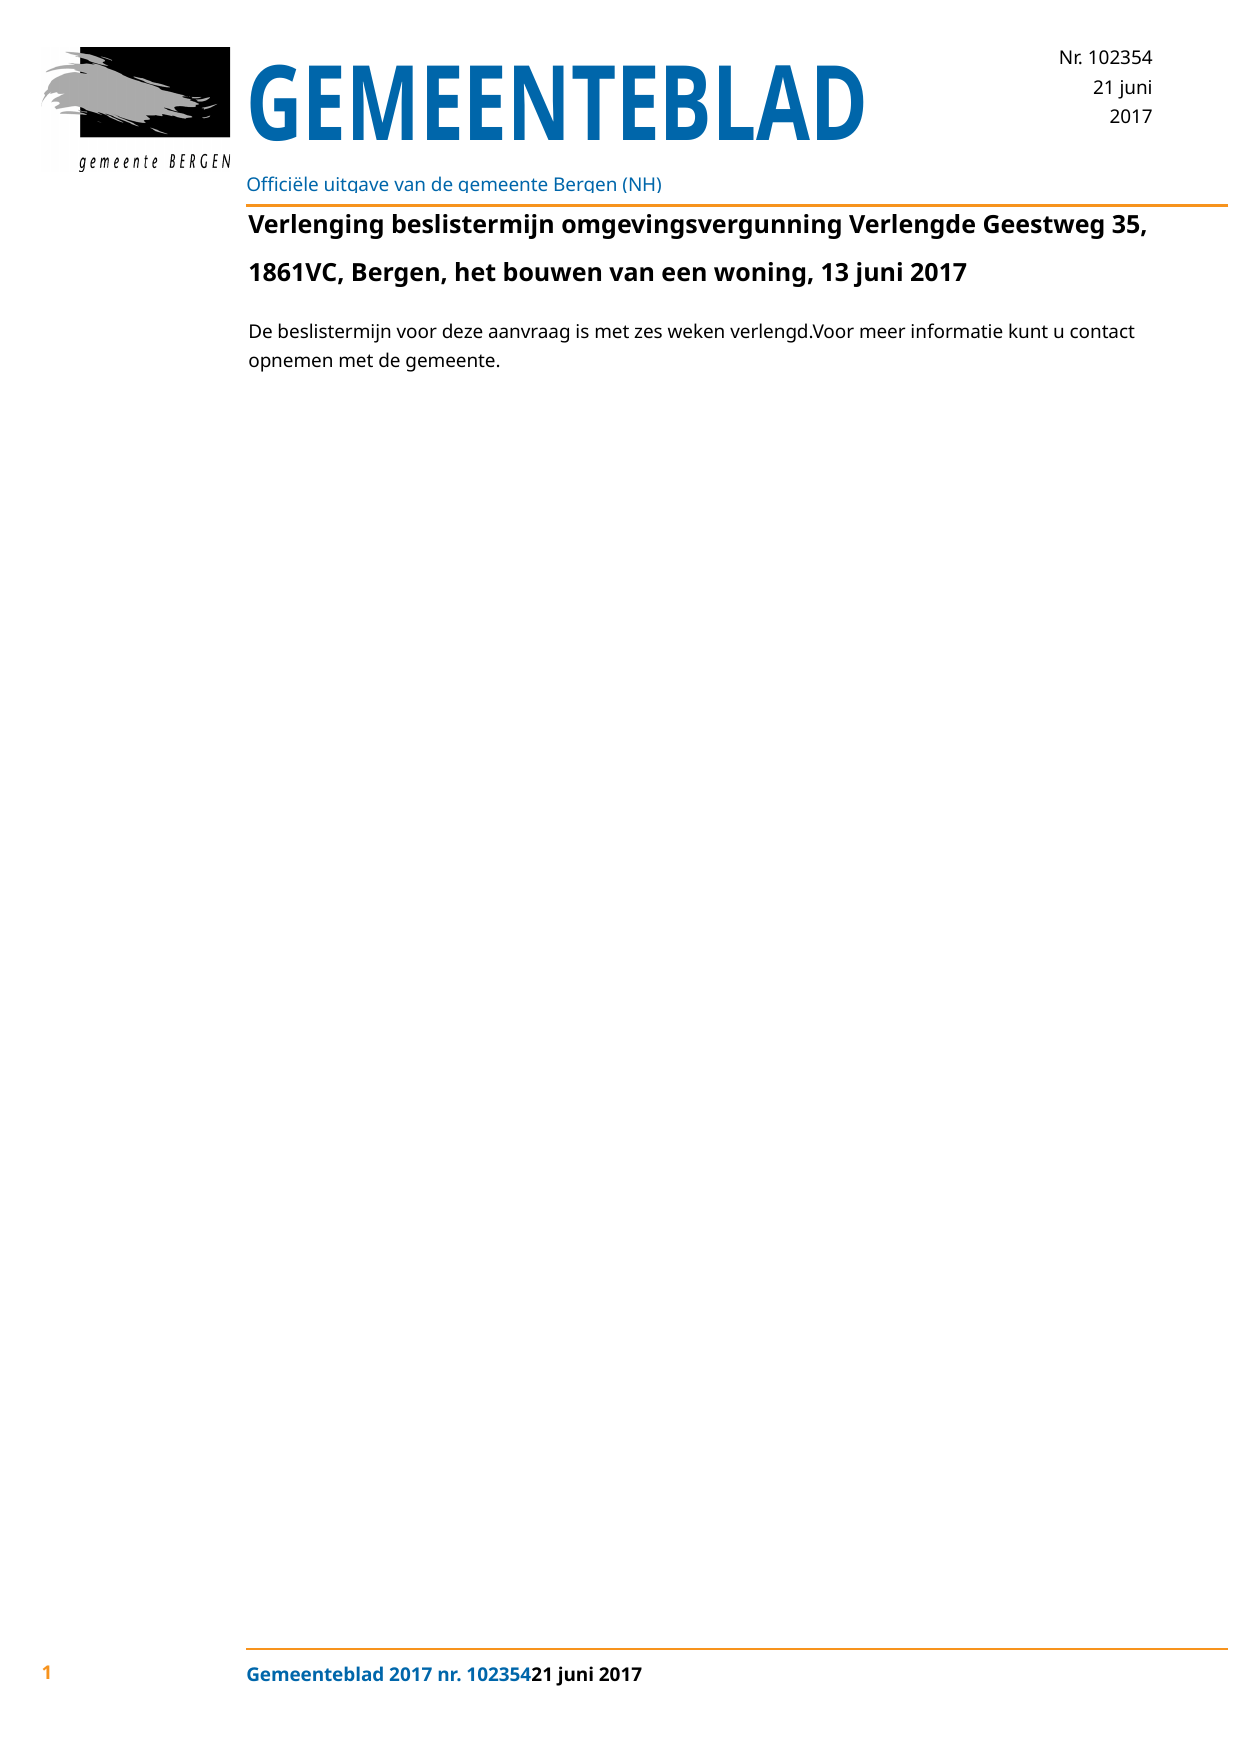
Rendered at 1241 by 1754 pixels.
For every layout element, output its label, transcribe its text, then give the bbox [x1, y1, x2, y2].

text De beslistermijn voor deze aanvraag is met zes weken verlengd.Voor meer informatie kunt u contact opnemen met de gemeente. [248, 318, 1152, 373]
picture [41, 47, 231, 172]
text Verlenging beslistermijn omgevingsvergunning Verlengde Geestweg 35, 1861VC, Bergen, het bouwen van een woning, 13 juni 2017 [248, 207, 1152, 288]
